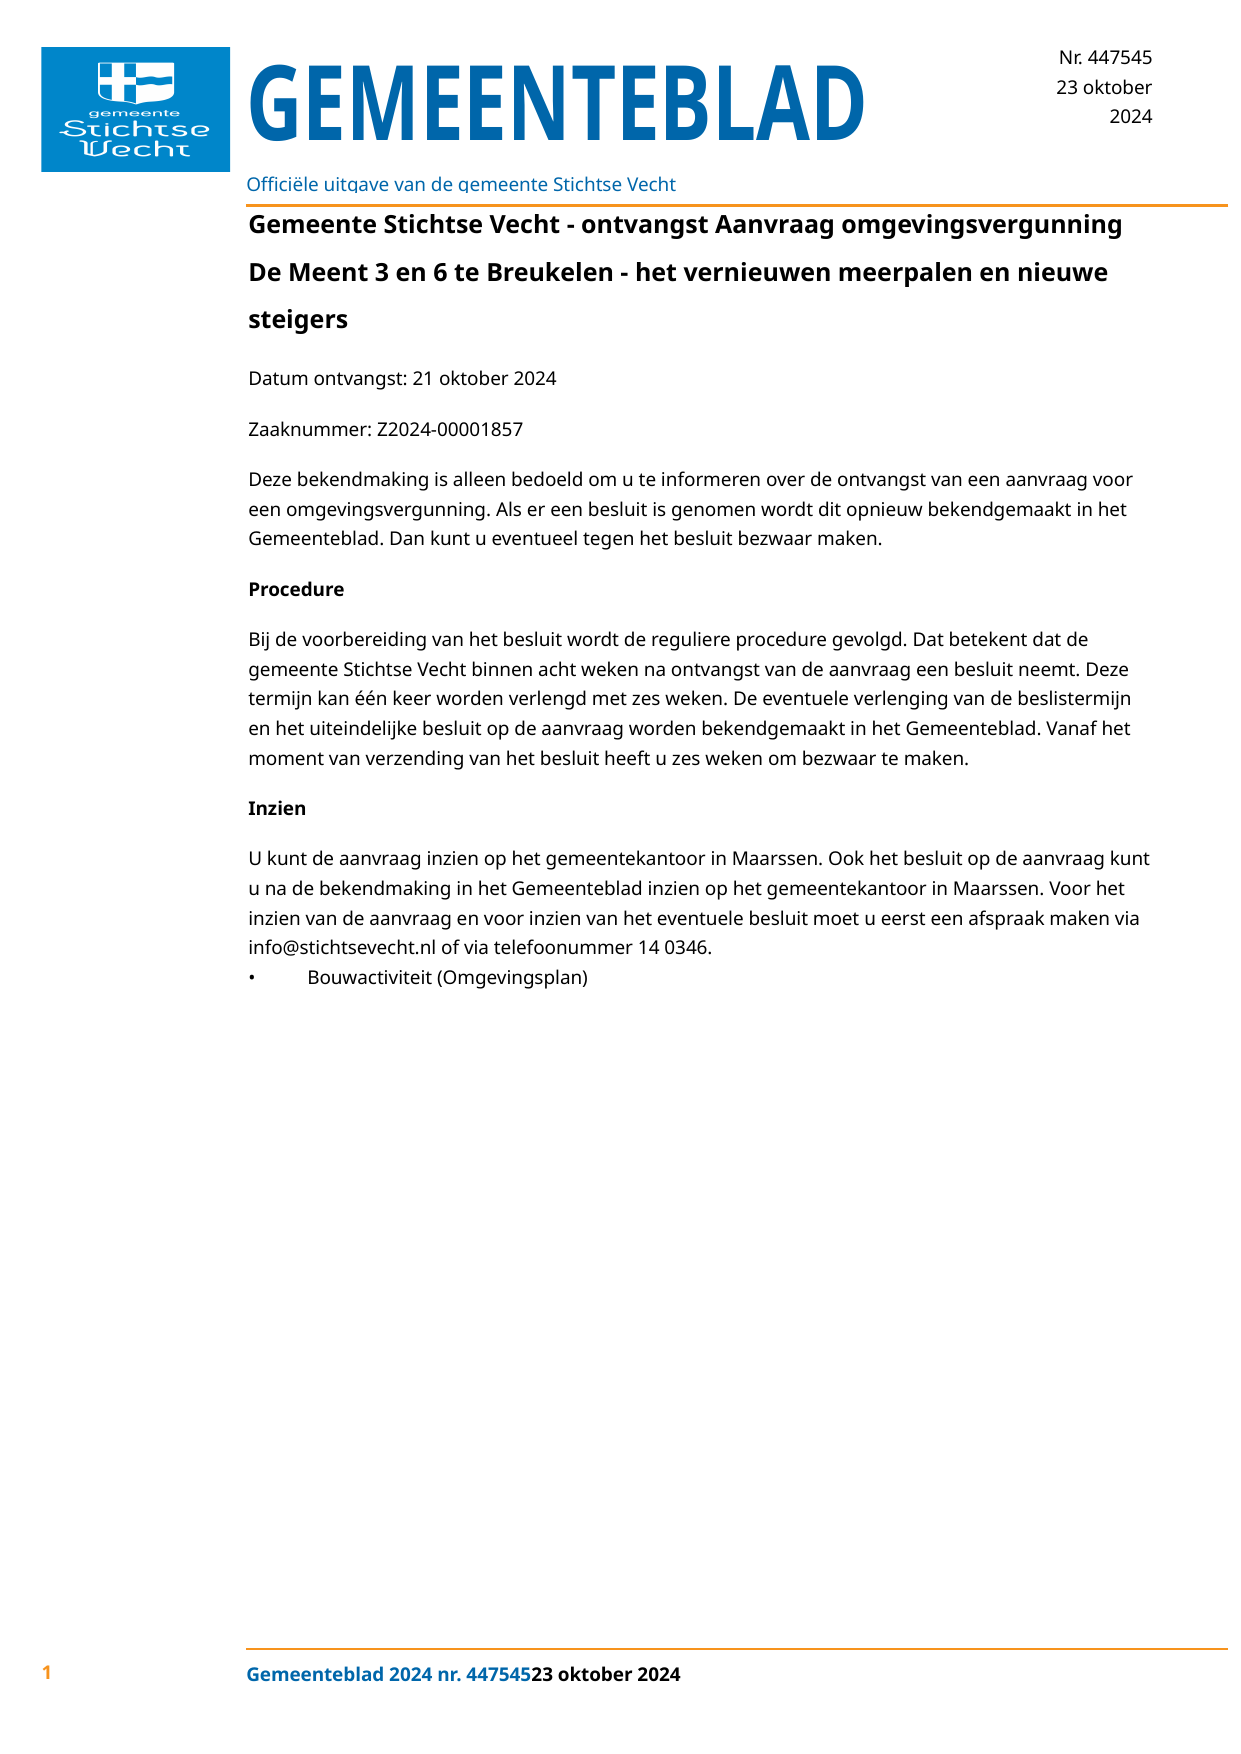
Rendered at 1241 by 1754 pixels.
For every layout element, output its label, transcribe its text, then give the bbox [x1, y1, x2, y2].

picture [99, 63, 135, 101]
text Inzien [248, 795, 1152, 821]
text Procedure [248, 576, 1152, 602]
picture [137, 63, 174, 103]
text U kunt de aanvraag inzien op het gemeentekantoor in Maarssen. Ook het besluit op de aanvraag kunt u na de bekendmaking in het Gemeenteblad inzien op het gemeentekantoor in Maarssen. Voor het inzien van de aanvraag en voor inzien van het eventuele besluit moet u eerst een afspraak maken via info@stichtsevecht.nl of via telefoonummer 14 0346. [248, 846, 1152, 960]
text Bij de voorbereiding van het besluit wordt de reguliere procedure gevolgd. Dat betekent dat de gemeente Stichtse Vecht binnen acht weken na ontvangst van de aanvraag een besluit neemt. Deze termijn kan één keer worden verlengd met zes weken. De eventuele verlenging van de beslistermijn en het uiteindelijke besluit op de aanvraag worden bekendgemaakt in het Gemeenteblad. Vanaf het moment van verzending van het besluit heeft u zes weken om bezwaar te maken. [248, 626, 1152, 770]
list Bouwactiviteit (Omgevingsplan) [248, 964, 1152, 989]
text Gemeente Stichtse Vecht - ontvangst Aanvraag omgevingsvergunning De Meent 3 en 6 te Breukelen - het vernieuwen meerpalen en nieuwe steigers [248, 207, 1152, 336]
text Zaaknummer: Z2024-00001857 [248, 416, 1152, 442]
text Deze bekendmaking is alleen bedoeld om u te informeren over de ontvangst van een aanvraag voor een omgevingsvergunning. Als er een besluit is genomen wordt dit opnieuw bekendgemaakt in het Gemeenteblad. Dan kunt u eventueel tegen het besluit bezwaar maken. [248, 466, 1152, 551]
text Datum ontvangst: 21 oktober 2024 [248, 366, 1152, 391]
